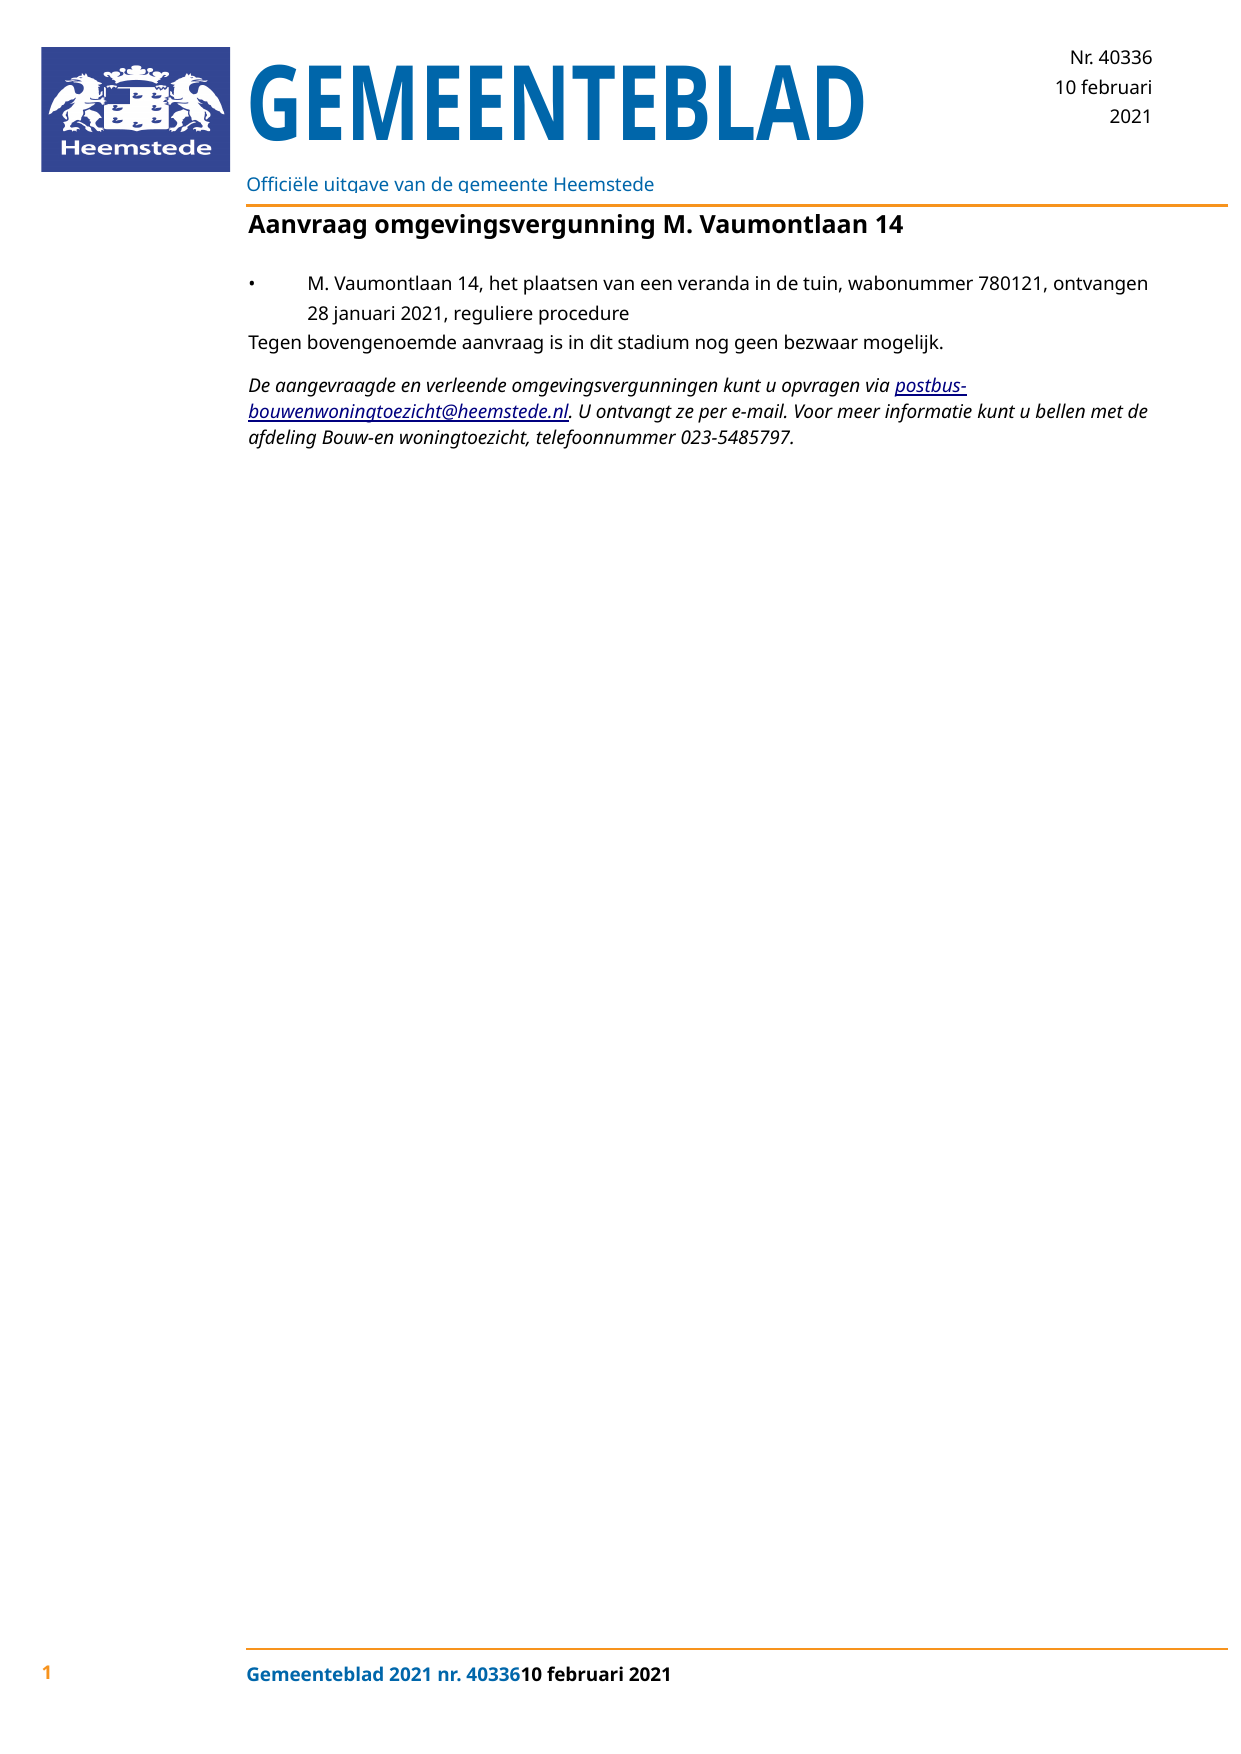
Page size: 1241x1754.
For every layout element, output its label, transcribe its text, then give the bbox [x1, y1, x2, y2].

text Aanvraag omgevingsvergunning M. Vaumontlaan 14 [248, 207, 1152, 241]
text Tegen bovengenoemde aanvraag is in dit stadium nog geen bezwaar mogelijk. [248, 329, 1152, 355]
list M. Vaumontlaan 14, het plaatsen van een veranda in de tuin, wabonummer 780121, ontvangen 28 januari 2021, reguliere procedure [248, 270, 1152, 326]
text De aangevraagde en verleende omgevingsvergunningen kunt u opvragen via postbus-bouwenwoningtoezicht@heemstede.nl. U ontvangt ze per e-mail. Voor meer informatie kunt u bellen met de afdeling Bouw-en woningtoezicht, telefoonnummer 023-5485797. [248, 373, 1152, 450]
picture [41, 47, 231, 172]
